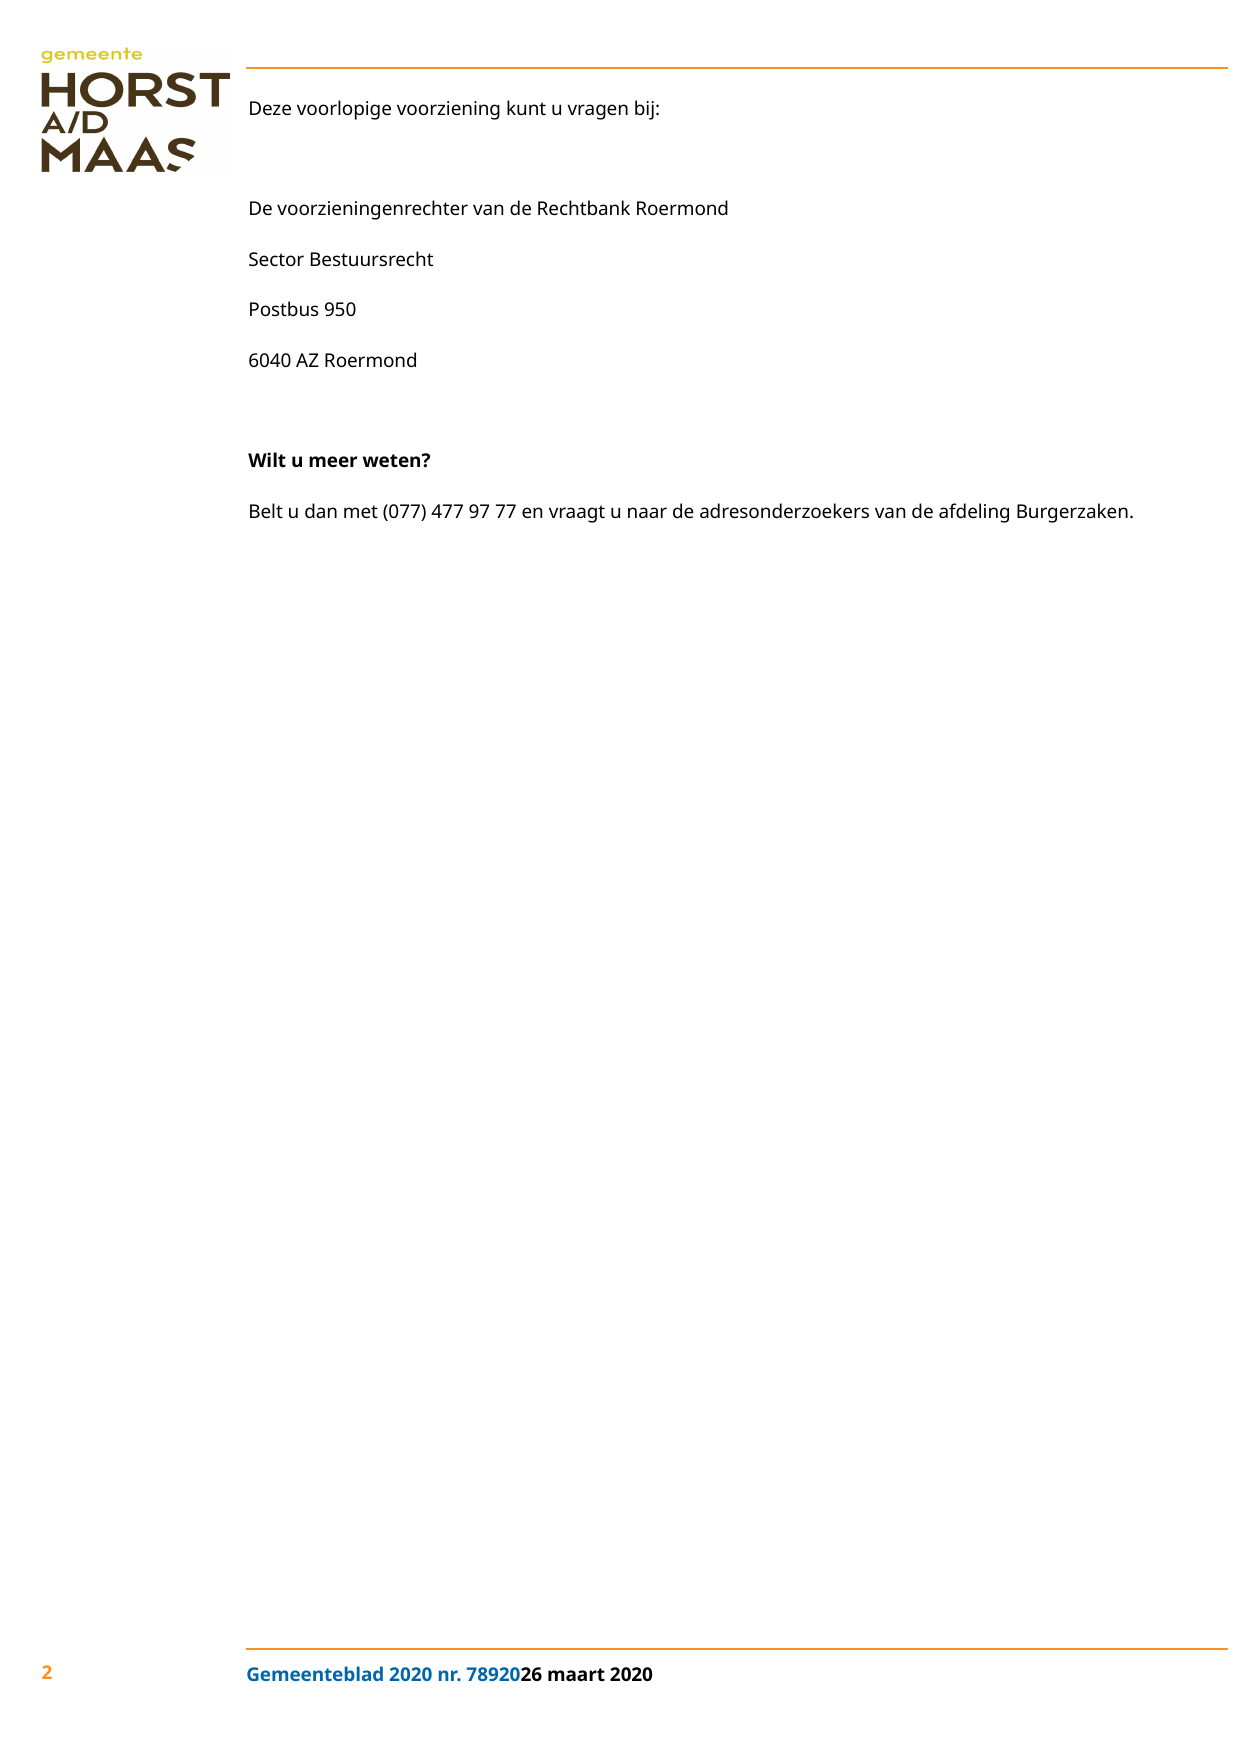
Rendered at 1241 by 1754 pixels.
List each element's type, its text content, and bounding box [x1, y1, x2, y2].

text Belt u dan met (077) 477 97 77 en vraagt u naar de adresonderzoekers van de afdeling Burgerzaken. [248, 498, 1152, 524]
text De voorzieningenrechter van de Rechtbank Roermond [248, 196, 1152, 221]
text Deze voorlopige voorziening kunt u vragen bij: [248, 95, 1152, 121]
text Sector Bestuursrecht [248, 246, 1152, 272]
text Postbus 950 [248, 296, 1152, 322]
text Wilt u meer weten? [248, 448, 1152, 473]
picture [41, 47, 231, 172]
text 6040 AZ Roermond [248, 347, 1152, 373]
